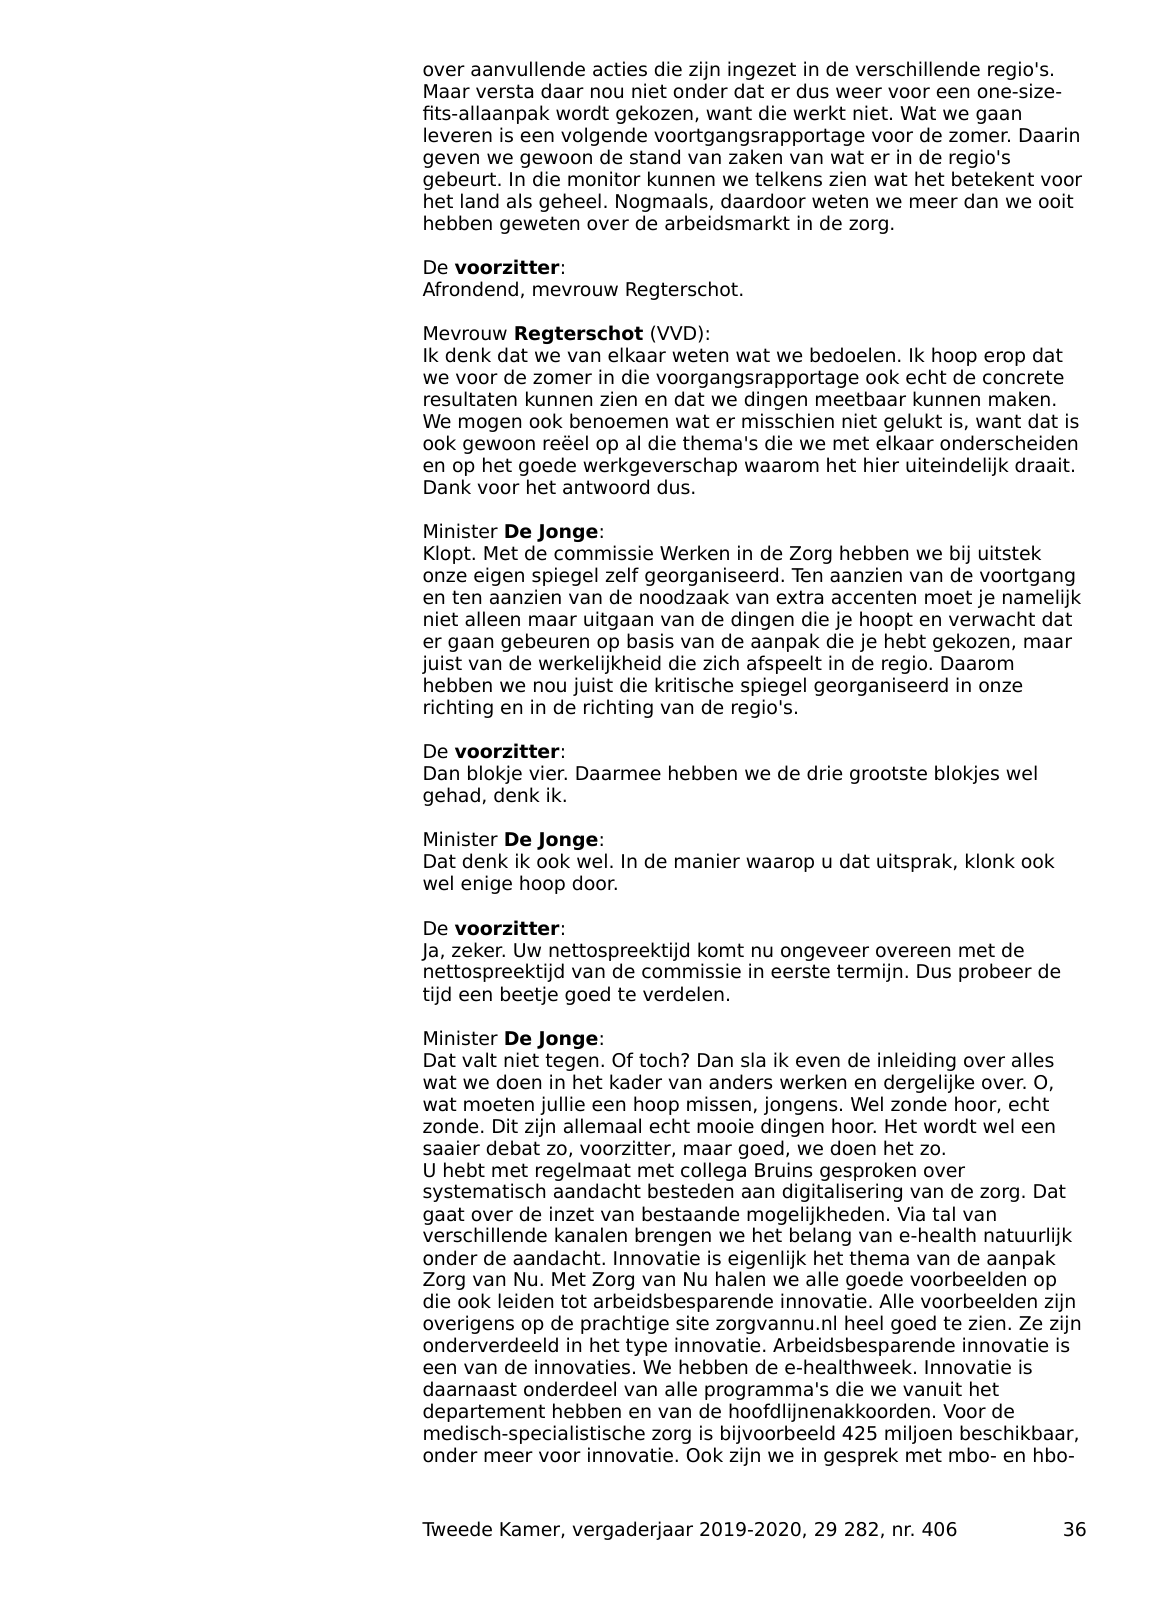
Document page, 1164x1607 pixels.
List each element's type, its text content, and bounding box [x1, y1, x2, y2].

text over aanvullende acties die zijn ingezet in de verschillende regio's. Maar versta daar nou niet onder dat er dus weer voor een one-size-fits-allaanpak wordt gekozen, want die werkt niet. Wat we gaan leveren is een volgende voortgangsrapportage voor de zomer. Daarin geven we gewoon de stand van zaken van wat er in de regio's gebeurt. In die monitor kunnen we telkens zien wat het betekent voor het land als geheel. Nogmaals, daardoor weten we meer dan we ooit hebben geweten over de arbeidsmarkt in de zorg. [422, 59, 1087, 235]
text Ik denk dat we van elkaar weten wat we bedoelen. Ik hoop erop dat we voor de zomer in die voorgangsrapportage ook echt de concrete resultaten kunnen zien en dat we dingen meetbaar kunnen maken. We mogen ook benoemen wat er misschien niet gelukt is, want dat is ook gewoon reëel op al die thema's die we met elkaar onderscheiden en op het goede werkgeverschap waarom het hier uiteindelijk draait. Dank voor het antwoord dus. [422, 345, 1087, 499]
text De voorzitter: [422, 257, 1087, 279]
text Ja, zeker. Uw nettospreektijd komt nu ongeveer overeen met de nettospreektijd van de commissie in eerste termijn. Dus probeer de tijd een beetje goed te verdelen. [422, 939, 1087, 1005]
text Dat denk ik ook wel. In de manier waarop u dat uitsprak, klonk ook wel enige hoop door. [422, 851, 1087, 895]
text Minister De Jonge: [422, 1028, 1087, 1049]
text De voorzitter: [422, 917, 1087, 939]
text Minister De Jonge: [422, 521, 1087, 543]
text Dan blokje vier. Daarmee hebben we de drie grootste blokjes wel gehad, denk ik. [422, 763, 1087, 807]
text U hebt met regelmaat met collega Bruins gesproken over systematisch aandacht besteden aan digitalisering van de zorg. Dat gaat over de inzet van bestaande mogelijkheden. Via tal van verschillende kanalen brengen we het belang van e-health natuurlijk onder de aandacht. Innovatie is eigenlijk het thema van de aanpak Zorg van Nu. Met Zorg van Nu halen we alle goede voorbeelden op die ook leiden tot arbeidsbesparende innovatie. Alle voorbeelden zijn overigens op de prachtige site zorgvannu.nl heel goed te zien. Ze zijn onderverdeeld in het type innovatie. Arbeidsbesparende innovatie is een van de innovaties. We hebben de e-healthweek. Innovatie is daarnaast onderdeel van alle programma's die we vanuit het departement hebben en van de hoofdlijnenakkoorden. Voor de medisch-specialistische zorg is bijvoorbeeld 425 miljoen beschikbaar, onder meer voor innovatie. Ook zijn we in gesprek met mbo- en hbo- [422, 1159, 1087, 1467]
text Klopt. Met de commissie Werken in de Zorg hebben we bij uitstek onze eigen spiegel zelf georganiseerd. Ten aanzien van de voortgang en ten aanzien van de noodzaak van extra accenten moet je namelijk niet alleen maar uitgaan van de dingen die je hoopt en verwacht dat er gaan gebeuren op basis van de aanpak die je hebt gekozen, maar juist van de werkelijkheid die zich afspeelt in de regio. Daarom hebben we nou juist die kritische spiegel georganiseerd in onze richting en in de richting van de regio's. [422, 543, 1087, 719]
text Afrondend, mevrouw Regterschot. [422, 279, 1087, 301]
text Mevrouw Regterschot (VVD): [422, 323, 1087, 345]
text Dat valt niet tegen. Of toch? Dan sla ik even de inleiding over alles wat we doen in het kader van anders werken en dergelijke over. O, wat moeten jullie een hoop missen, jongens. Wel zonde hoor, echt zonde. Dit zijn allemaal echt mooie dingen hoor. Het wordt wel een saaier debat zo, voorzitter, maar goed, we doen het zo. [422, 1049, 1087, 1159]
text De voorzitter: [422, 741, 1087, 763]
text Minister De Jonge: [422, 829, 1087, 851]
